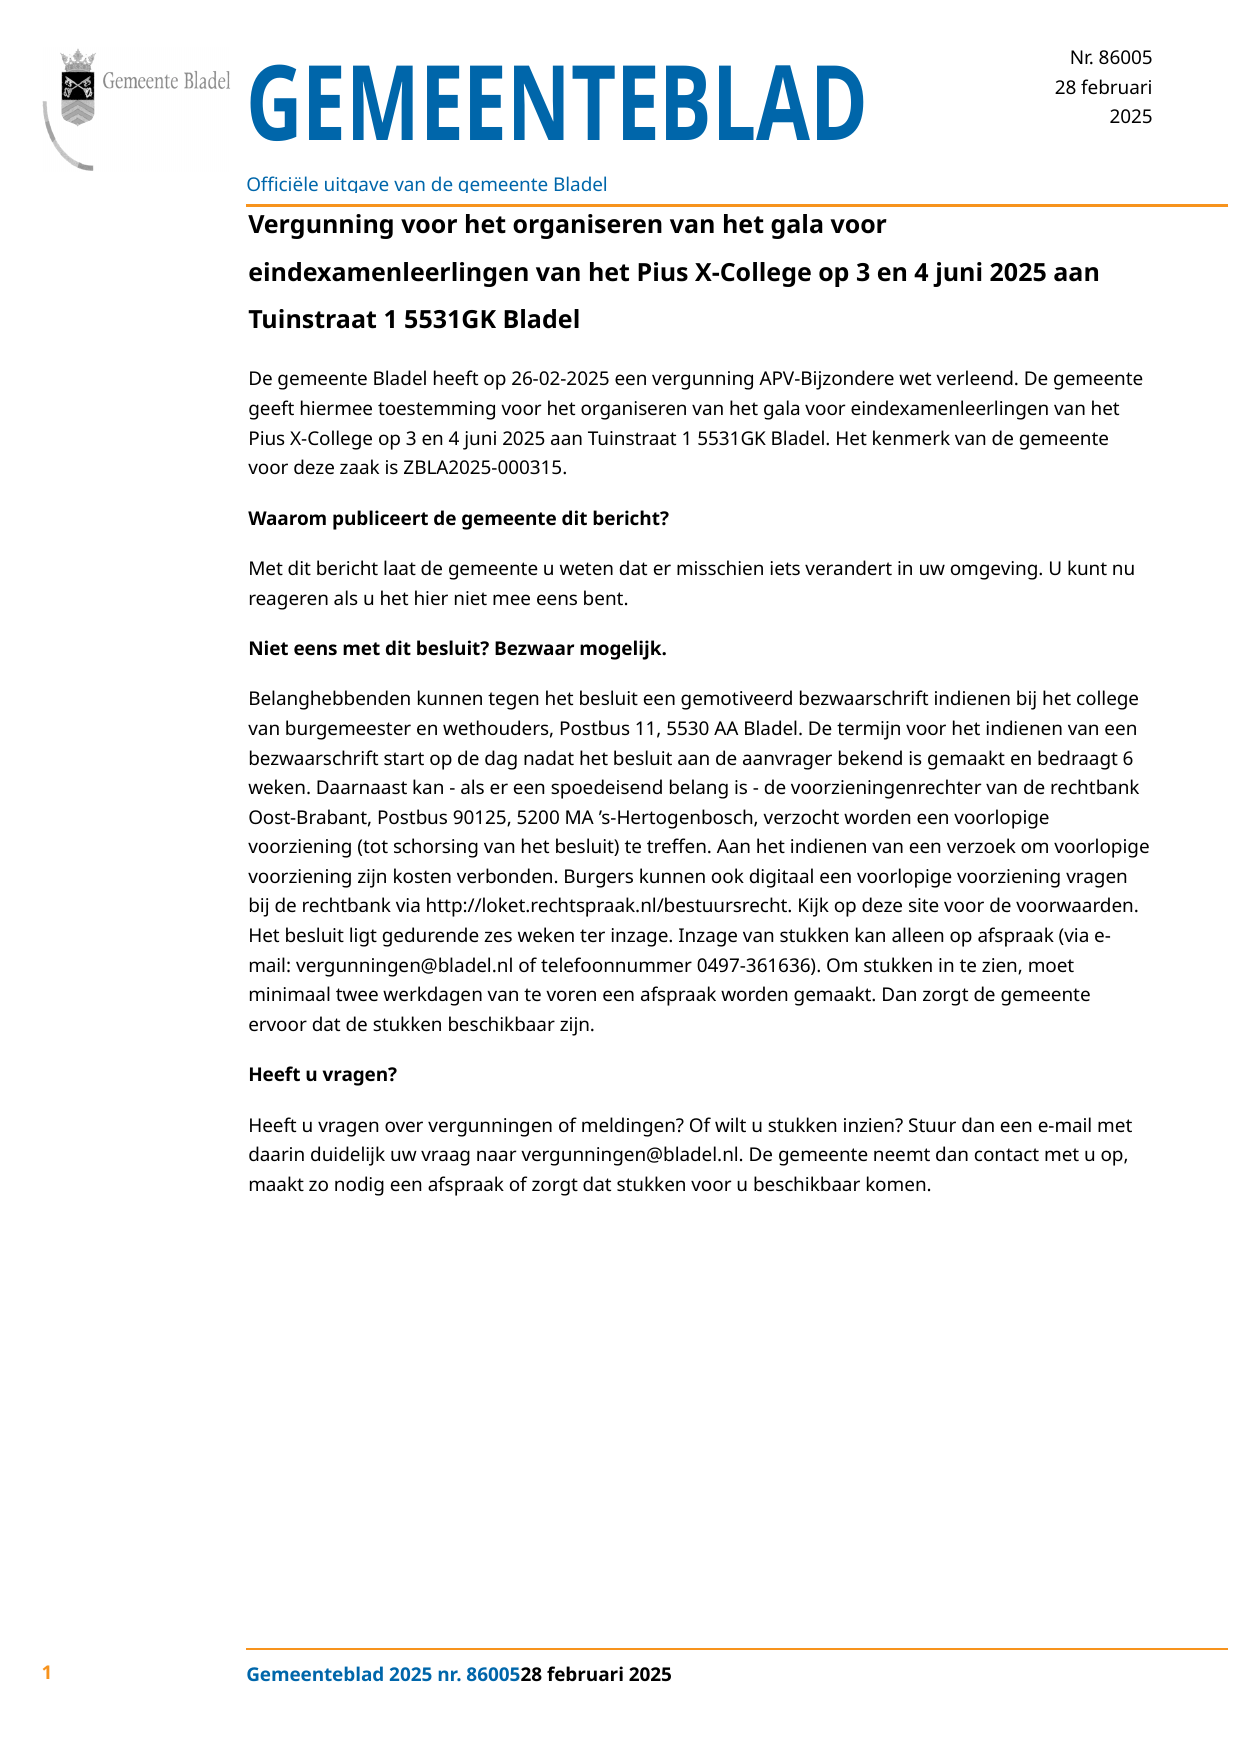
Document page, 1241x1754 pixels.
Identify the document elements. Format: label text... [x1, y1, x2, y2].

text Vergunning voor het organiseren van het gala voor eindexamenleerlingen van het Pius X-College op 3 en 4 juni 2025 aan Tuinstraat 1 5531GK Bladel [248, 207, 1152, 336]
text De gemeente Bladel heeft op 26-02-2025 een vergunning APV-Bijzondere wet verleend. De gemeente geeft hiermee toestemming voor het organiseren van het gala voor eindexamenleerlingen van het Pius X-College op 3 en 4 juni 2025 aan Tuinstraat 1 5531GK Bladel. Het kenmerk van de gemeente voor deze zaak is ZBLA2025-000315. [248, 366, 1152, 480]
text Met dit bericht laat de gemeente u weten dat er misschien iets verandert in uw omgeving. U kunt nu reageren als u het hier niet mee eens bent. [248, 555, 1152, 610]
text Niet eens met dit besluit? Bezwaar mogelijk. [248, 635, 1152, 661]
text Waarom publiceert de gemeente dit bericht? [248, 505, 1152, 530]
picture [41, 47, 231, 172]
text Heeft u vragen? [248, 1061, 1152, 1087]
text Belanghebbenden kunnen tegen het besluit een gemotiveerd bezwaarschrift indienen bij het college van burgemeester en wethouders, Postbus 11, 5530 AA Bladel. De termijn voor het indienen van een bezwaarschrift start op de dag nadat het besluit aan de aanvrager bekend is gemaakt en bedraagt 6 weken. Daarnaast kan - als er een spoedeisend belang is - de voorzieningenrechter van de rechtbank Oost-Brabant, Postbus 90125, 5200 MA ’s-Hertogenbosch, verzocht worden een voorlopige voorziening (tot schorsing van het besluit) te treffen. Aan het indienen van een verzoek om voorlopige voorziening zijn kosten verbonden. Burgers kunnen ook digitaal een voorlopige voorziening vragen bij de rechtbank via http://loket.rechtspraak.nl/bestuursrecht. Kijk op deze site voor de voorwaarden. Het besluit ligt gedurende zes weken ter inzage. Inzage van stukken kan alleen op afspraak (via e-mail: vergunningen@bladel.nl of telefoonnummer 0497-361636). Om stukken in te zien, moet minimaal twee werkdagen van te voren een afspraak worden gemaakt. Dan zorgt de gemeente ervoor dat de stukken beschikbaar zijn. [248, 686, 1152, 1037]
text Heeft u vragen over vergunningen of meldingen? Of wilt u stukken inzien? Stuur dan een e-mail met daarin duidelijk uw vraag naar vergunningen@bladel.nl. De gemeente neemt dan contact met u op, maakt zo nodig een afspraak of zorgt dat stukken voor u beschikbaar komen. [248, 1112, 1152, 1197]
